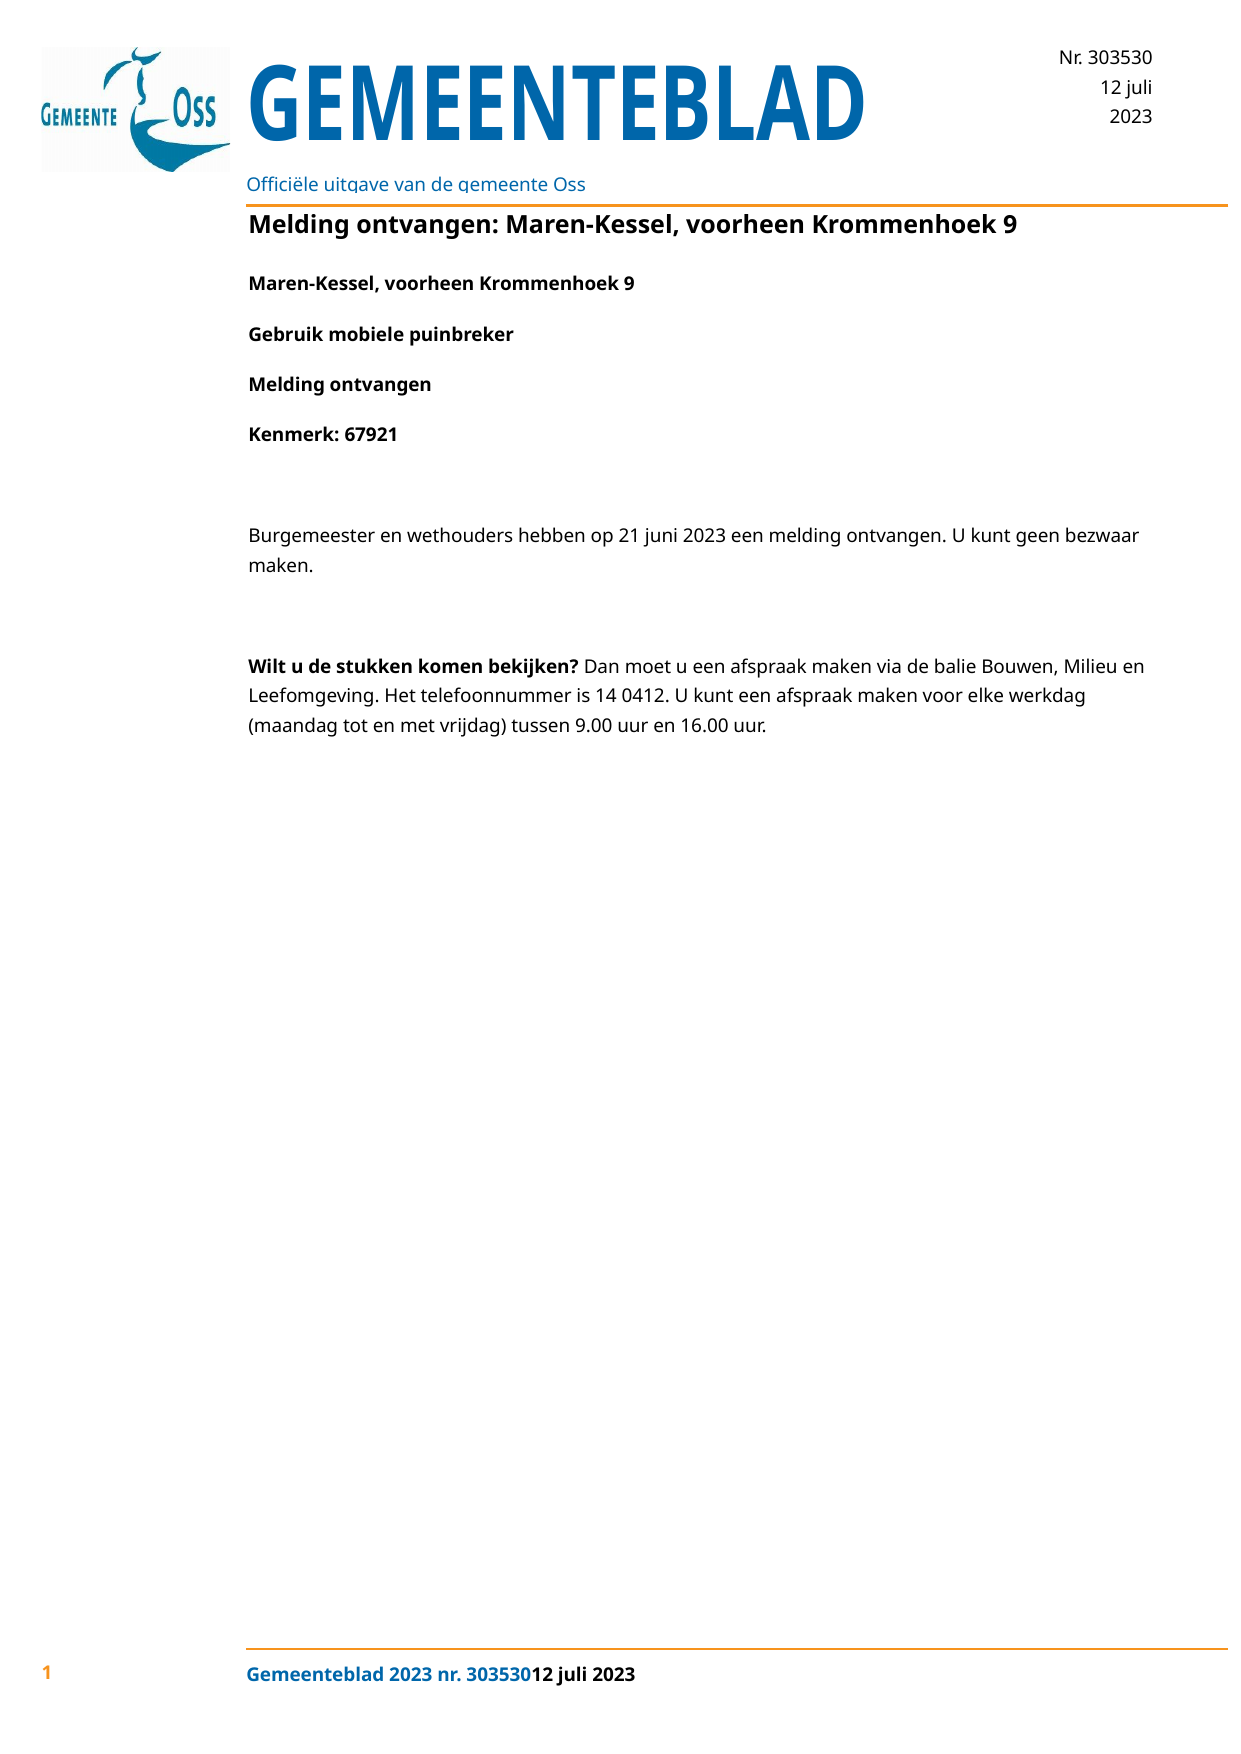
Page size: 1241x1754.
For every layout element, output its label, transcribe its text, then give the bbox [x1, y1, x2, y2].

text Wilt u de stukken komen bekijken? Dan moet u een afspraak maken via de balie Bouwen, Milieu en Leefomgeving. Het telefoonnummer is 14 0412. U kunt een afspraak maken voor elke werkdag (maandag tot en met vrijdag) tussen 9.00 uur en 16.00 uur. [248, 653, 1152, 738]
text Burgemeester en wethouders hebben op 21 juni 2023 een melding ontvangen. U kunt geen bezwaar maken. [248, 522, 1152, 578]
picture [41, 47, 231, 172]
text Maren-Kessel, voorheen Krommenhoek 9 [248, 270, 1152, 296]
text Melding ontvangen: Maren-Kessel, voorheen Krommenhoek 9 [248, 207, 1152, 241]
text Melding ontvangen [248, 371, 1152, 397]
text Kenmerk: 67921 [248, 422, 1152, 447]
text Gebruik mobiele puinbreker [248, 321, 1152, 346]
